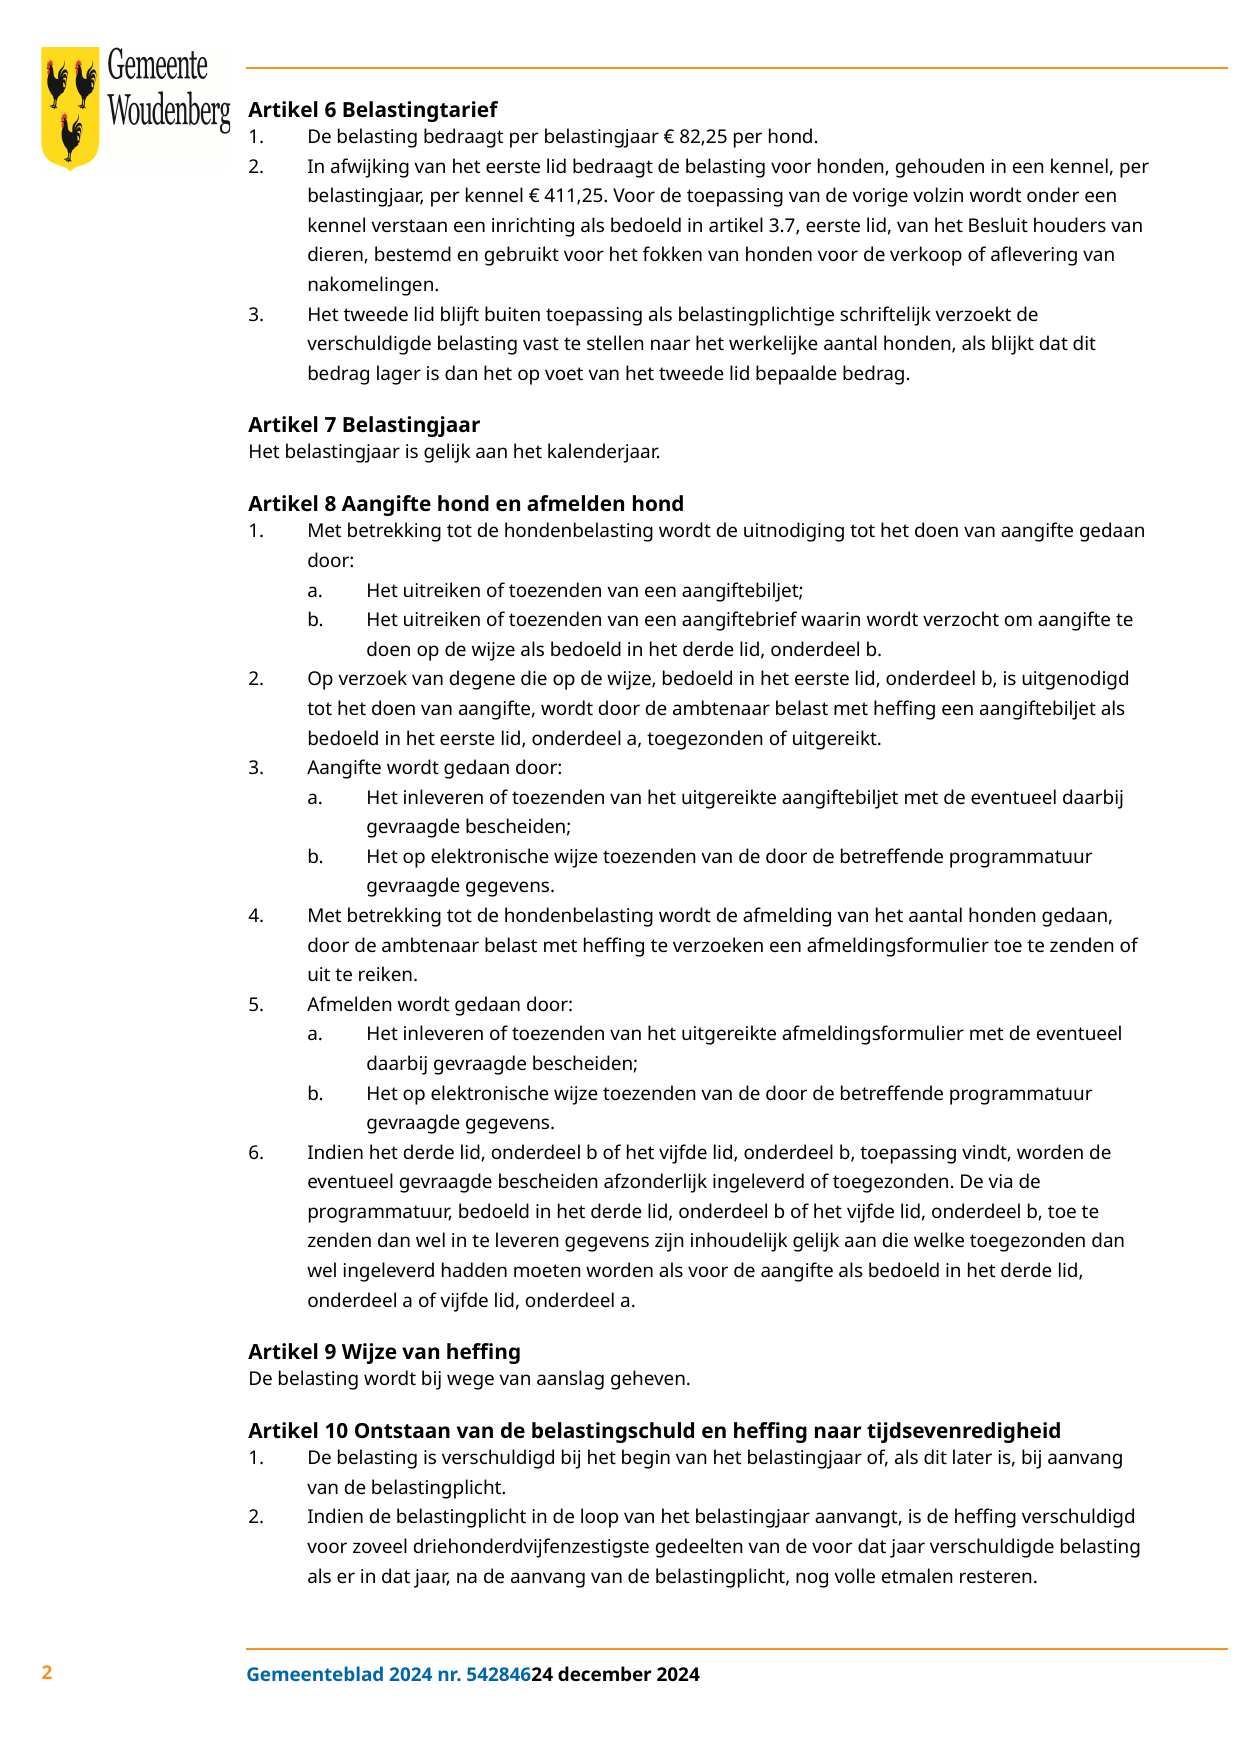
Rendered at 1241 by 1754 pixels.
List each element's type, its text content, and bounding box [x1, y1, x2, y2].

text De belasting wordt bij wege van aanslag geheven. [248, 1366, 1152, 1391]
list Met betrekking tot de hondenbelasting wordt de afmelding van het aantal honden gedaan, door de ambtenaar belast met heffing te verzoeken een afmeldingsformulier toe te zenden of uit te reiken. [248, 902, 1152, 987]
text Artikel 6 Belastingtarief [248, 95, 1152, 123]
list Het uitreiken of toezenden van een aangiftebrief waarin wordt verzocht om aangifte te doen op de wijze als bedoeld in het derde lid, onderdeel b. [307, 606, 1152, 662]
list Indien de belastingplicht in de loop van het belastingjaar aanvangt, is de heffing verschuldigd voor zoveel driehonderdvijfenzestigste gedeelten van de voor dat jaar verschuldigde belasting als er in dat jaar, na de aanvang van de belastingplicht, nog volle etmalen resteren. [248, 1504, 1152, 1588]
text Artikel 9 Wijze van heffing [248, 1337, 1152, 1366]
list Afmelden wordt gedaan door: [248, 991, 1152, 1017]
list In afwijking van het eerste lid bedraagt de belasting voor honden, gehouden in een kennel, per belastingjaar, per kennel € 411,25. Voor de toepassing van de vorige volzin wordt onder een kennel verstaan een inrichting als bedoeld in artikel 3.7, eerste lid, van het Besluit houders van dieren, bestemd en gebruikt voor het fokken van honden voor de verkoop of aflevering van nakomelingen. [248, 153, 1152, 297]
list Het inleveren of toezenden van het uitgereikte aangiftebiljet met de eventueel daarbij gevraagde bescheiden; [307, 784, 1152, 839]
list De belasting bedraagt per belastingjaar € 82,25 per hond. [248, 123, 1152, 149]
list Het tweede lid blijft buiten toepassing als belastingplichtige schriftelijk verzoekt de verschuldigde belasting vast te stellen naar het werkelijke aantal honden, als blijkt dat dit bedrag lager is dan het op voet van het tweede lid bepaalde bedrag. [248, 301, 1152, 386]
list Het op elektronische wijze toezenden van de door de betreffende programmatuur gevraagde gegevens. [307, 843, 1152, 898]
text Artikel 8 Aangifte hond en afmelden hond [248, 489, 1152, 518]
picture [41, 47, 231, 172]
list Het uitreiken of toezenden van een aangiftebiljet; [307, 577, 1152, 602]
list Het inleveren of toezenden van het uitgereikte afmeldingsformulier met de eventueel daarbij gevraagde bescheiden; [307, 1021, 1152, 1076]
list De belasting is verschuldigd bij het begin van het belastingjaar of, als dit later is, bij aanvang van de belastingplicht. [248, 1444, 1152, 1500]
list Op verzoek van degene die op de wijze, bedoeld in het eerste lid, onderdeel b, is uitgenodigd tot het doen van aangifte, wordt door de ambtenaar belast met heffing een aangiftebiljet als bedoeld in het eerste lid, onderdeel a, toegezonden of uitgereikt. [248, 666, 1152, 750]
list Met betrekking tot de hondenbelasting wordt de uitnodiging tot het doen van aangifte gedaan door: [248, 518, 1152, 573]
list Indien het derde lid, onderdeel b of het vijfde lid, onderdeel b, toepassing vindt, worden de eventueel gevraagde bescheiden afzonderlijk ingeleverd of toegezonden. De via de programmatuur, bedoeld in het derde lid, onderdeel b of het vijfde lid, onderdeel b, toe te zenden dan wel in te leveren gegevens zijn inhoudelijk gelijk aan die welke toegezonden dan wel ingeleverd hadden moeten worden als voor de aangifte als bedoeld in het derde lid, onderdeel a of vijfde lid, onderdeel a. [248, 1139, 1152, 1312]
text Artikel 7 Belastingjaar [248, 410, 1152, 439]
text Artikel 10 Ontstaan van de belastingschuld en heffing naar tijdsevenredigheid [248, 1416, 1152, 1444]
list Aangifte wordt gedaan door: [248, 754, 1152, 780]
text Het belastingjaar is gelijk aan het kalenderjaar. [248, 439, 1152, 464]
list Het op elektronische wijze toezenden van de door de betreffende programmatuur gevraagde gegevens. [307, 1080, 1152, 1135]
